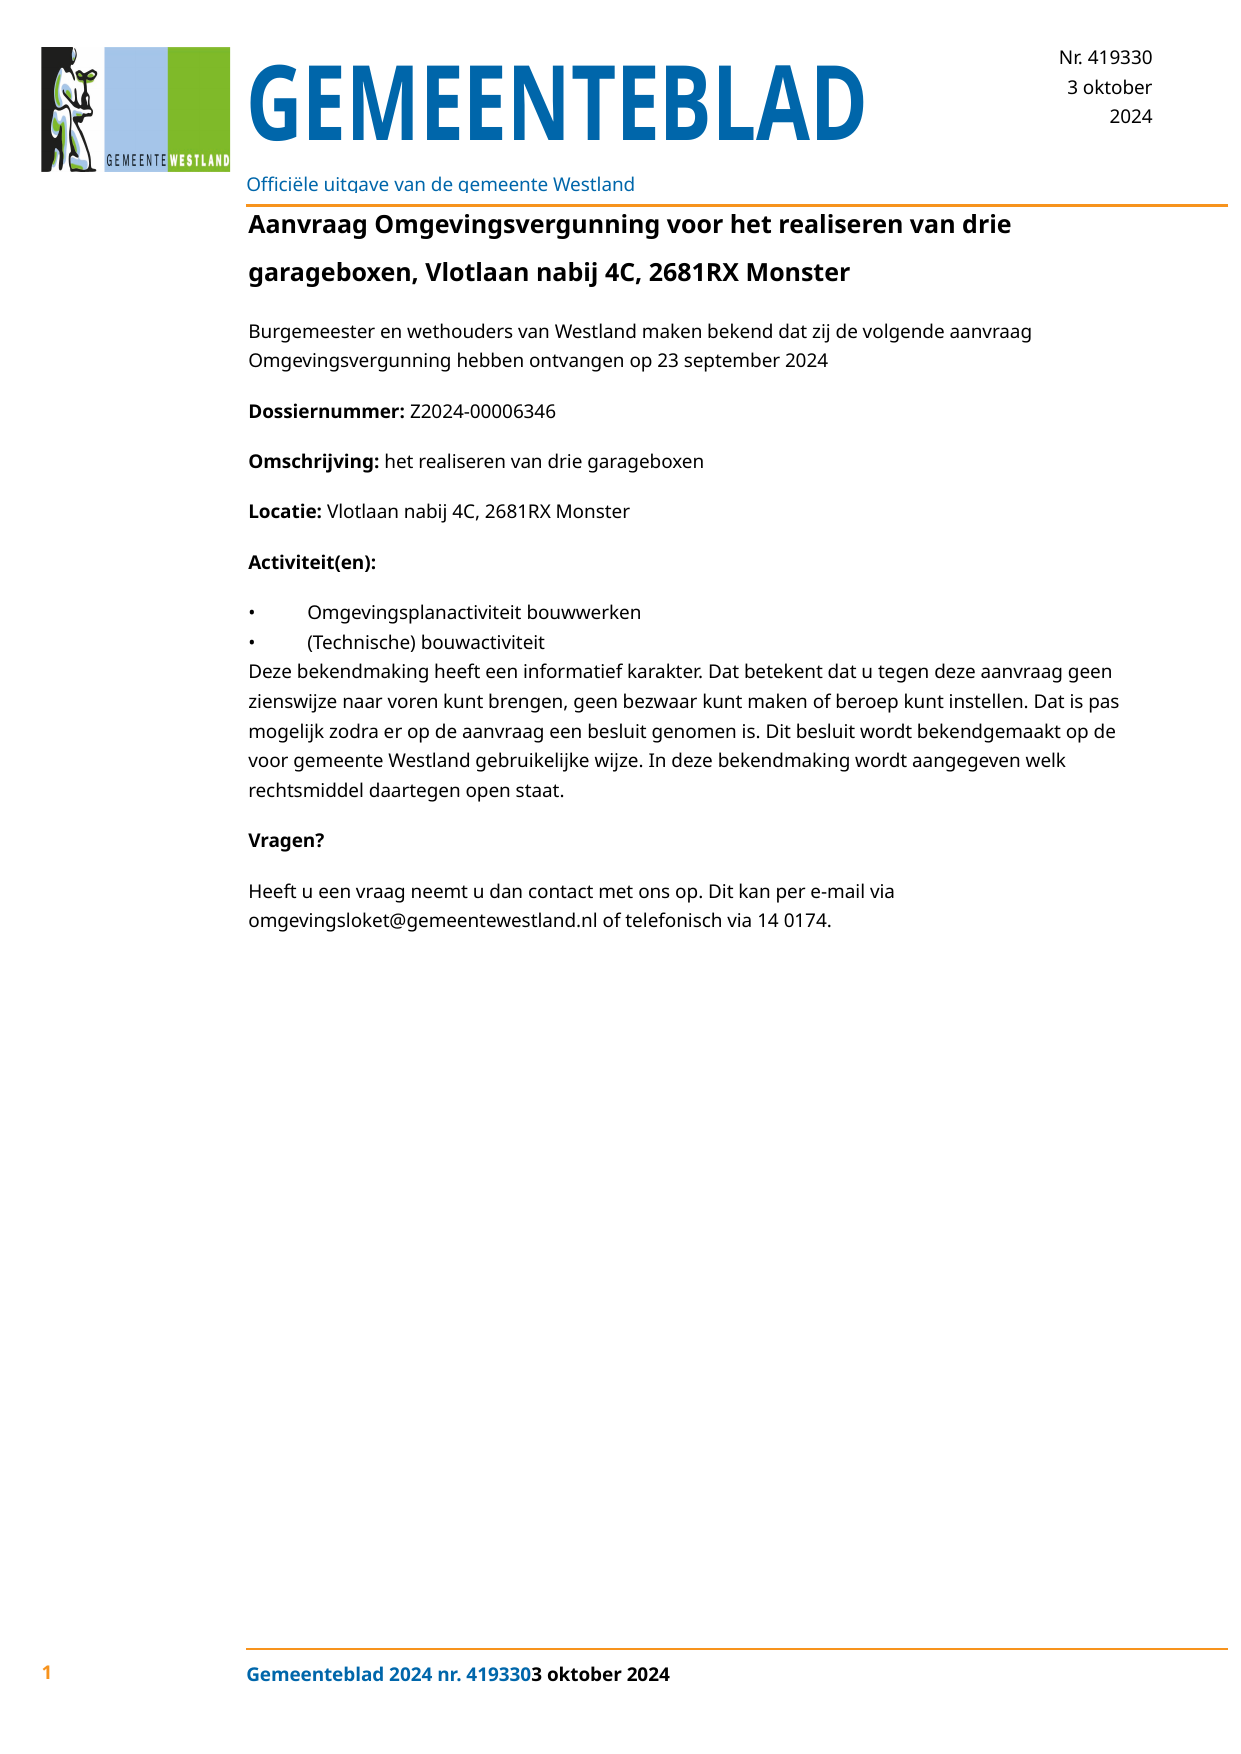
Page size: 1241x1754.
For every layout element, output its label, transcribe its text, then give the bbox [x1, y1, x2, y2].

picture [41, 47, 231, 172]
text Omschrijving: het realiseren van drie garageboxen [248, 448, 1152, 474]
text Locatie: Vlotlaan nabij 4C, 2681RX Monster [248, 499, 1152, 524]
list (Technische) bouwactiviteit [248, 629, 1152, 655]
text Heeft u een vraag neemt u dan contact met ons op. Dit kan per e-mail via omgevingsloket@gemeentewestland.nl of telefonisch via 14 0174. [248, 878, 1152, 933]
text Activiteit(en): [248, 549, 1152, 575]
text Dossiernummer: Z2024-00006346 [248, 398, 1152, 424]
text Vragen? [248, 827, 1152, 853]
text Aanvraag Omgevingsvergunning voor het realiseren van drie garageboxen, Vlotlaan nabij 4C, 2681RX Monster [248, 207, 1152, 288]
text Burgemeester en wethouders van Westland maken bekend dat zij de volgende aanvraag Omgevingsvergunning hebben ontvangen op 23 september 2024 [248, 318, 1152, 373]
text Deze bekendmaking heeft een informatief karakter. Dat betekent dat u tegen deze aanvraag geen zienswijze naar voren kunt brengen, geen bezwaar kunt maken of beroep kunt instellen. Dat is pas mogelijk zodra er op de aanvraag een besluit genomen is. Dit besluit wordt bekendgemaakt op de voor gemeente Westland gebruikelijke wijze. In deze bekendmaking wordt aangegeven welk rechtsmiddel daartegen open staat. [248, 659, 1152, 803]
list Omgevingsplanactiviteit bouwwerken [248, 599, 1152, 625]
